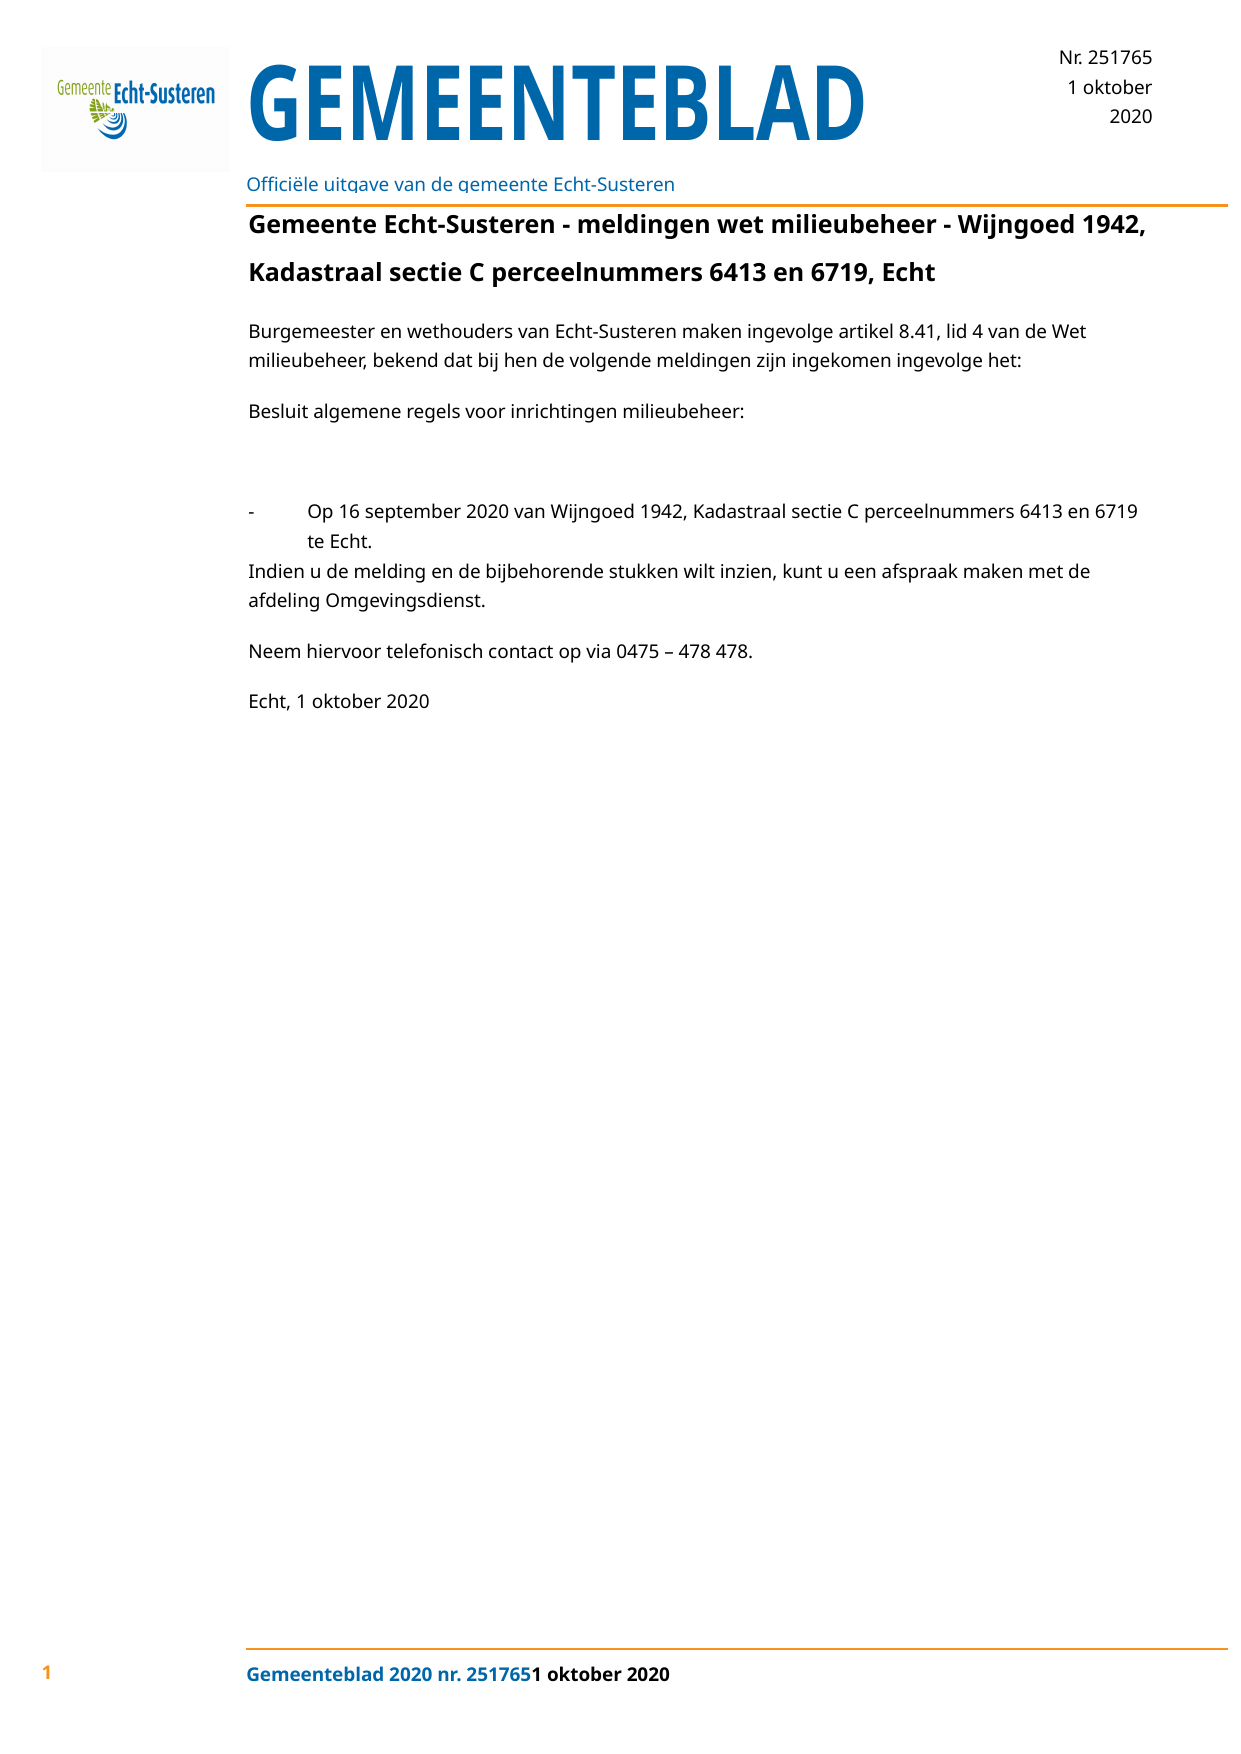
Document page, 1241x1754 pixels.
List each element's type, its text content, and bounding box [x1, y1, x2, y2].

picture [41, 47, 231, 172]
text Neem hiervoor telefonisch contact op via 0475 – 478 478. [248, 638, 1152, 664]
list Op 16 september 2020 van Wijngoed 1942, Kadastraal sectie C perceelnummers 6413 en 6719 te Echt. [248, 499, 1152, 554]
text Besluit algemene regels voor inrichtingen milieubeheer: [248, 398, 1152, 424]
text Burgemeester en wethouders van Echt-Susteren maken ingevolge artikel 8.41, lid 4 van de Wet milieubeheer, bekend dat bij hen de volgende meldingen zijn ingekomen ingevolge het: [248, 318, 1152, 373]
text Indien u de melding en de bijbehorende stukken wilt inzien, kunt u een afspraak maken met de afdeling Omgevingsdienst. [248, 558, 1152, 613]
text Gemeente Echt-Susteren - meldingen wet milieubeheer - Wijngoed 1942, Kadastraal sectie C perceelnummers 6413 en 6719, Echt [248, 207, 1152, 288]
text Echt, 1 oktober 2020 [248, 688, 1152, 714]
